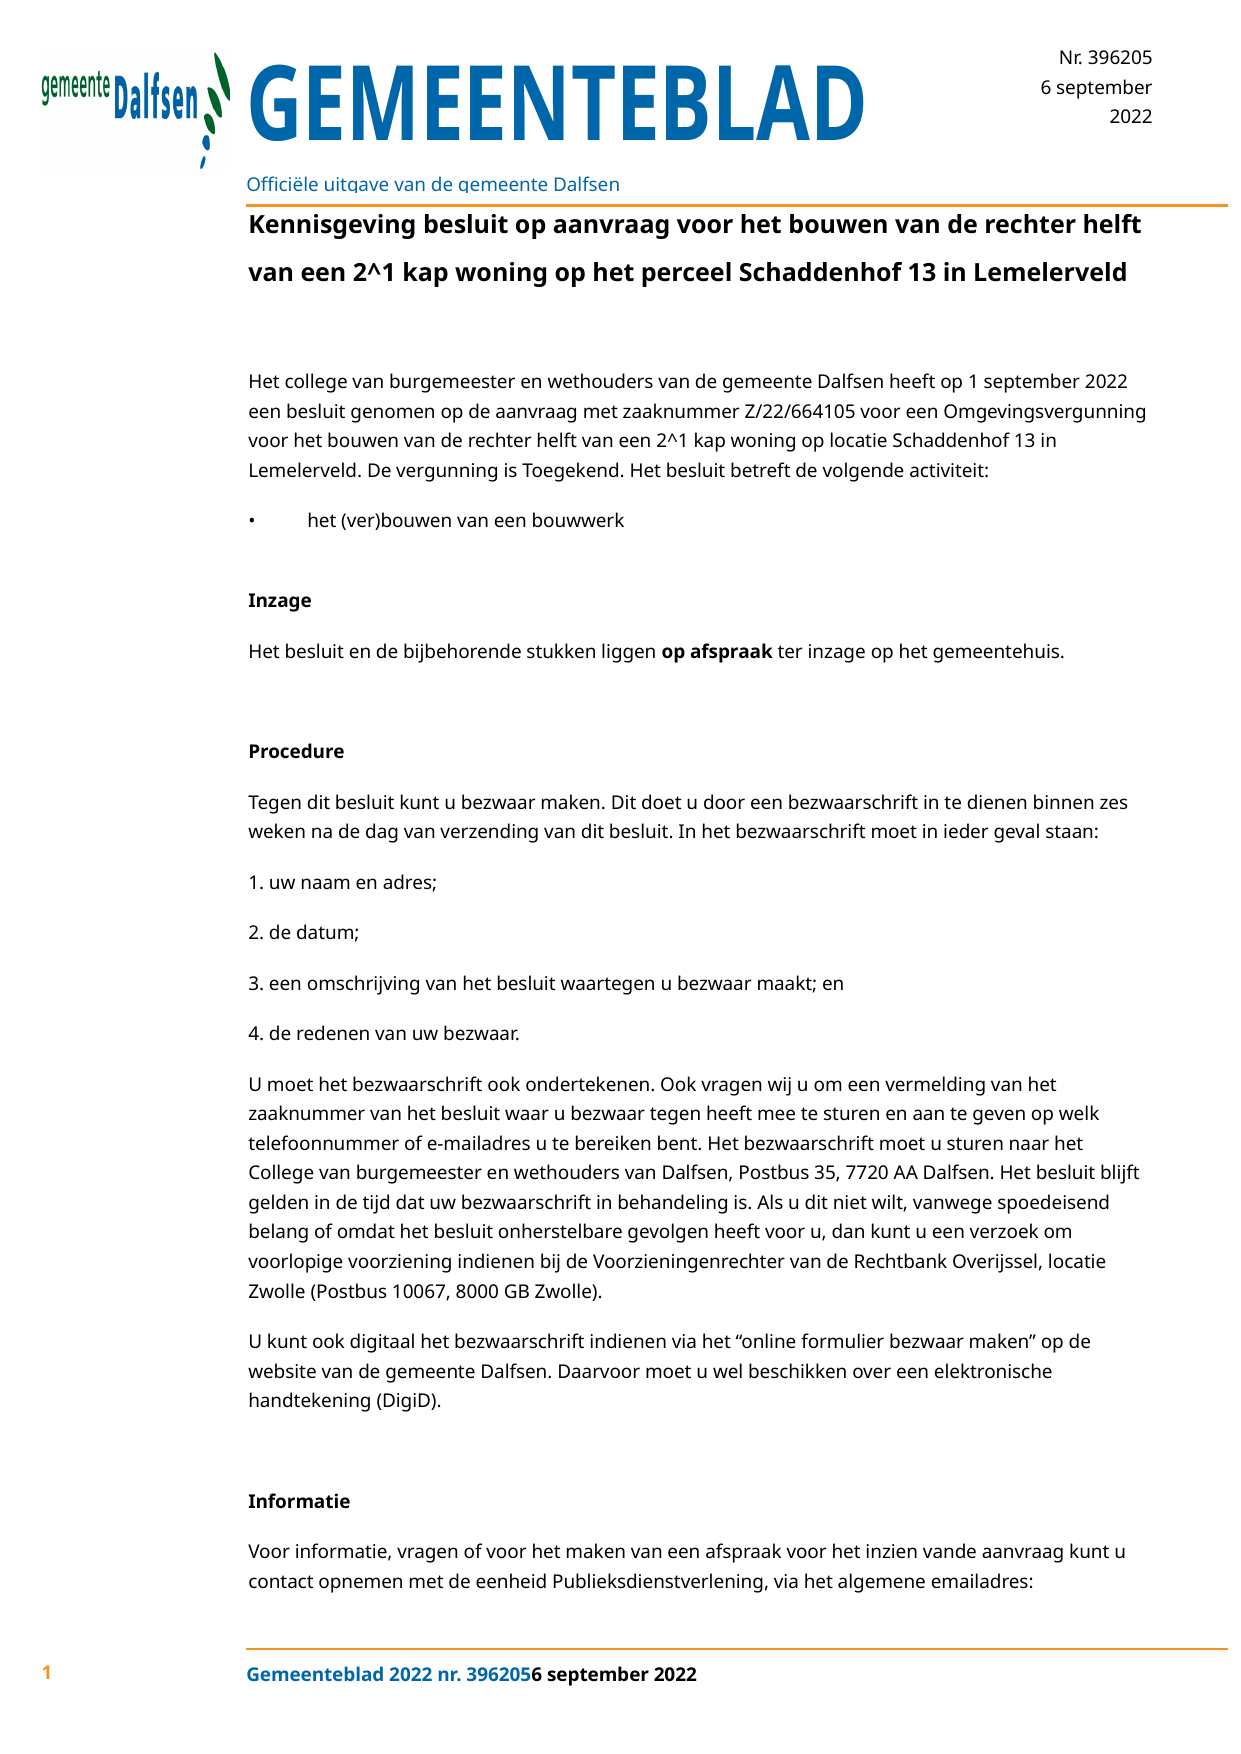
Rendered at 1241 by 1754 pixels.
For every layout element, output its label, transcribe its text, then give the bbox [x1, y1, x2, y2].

text 2. de datum; [248, 919, 1152, 945]
text Voor informatie, vragen of voor het maken van een afspraak voor het inzien vande aanvraag kunt u contact opnemen met de eenheid Publieksdienstverlening, via het algemene emailadres: [248, 1539, 1152, 1594]
text 3. een omschrijving van het besluit waartegen u bezwaar maakt; en [248, 970, 1152, 996]
text Het besluit en de bijbehorende stukken liggen op afspraak ter inzage op het gemeentehuis. [248, 638, 1152, 664]
text U kunt ook digitaal het bezwaarschrift indienen via het “online formulier bezwaar maken” op de website van de gemeente Dalfsen. Daarvoor moet u wel beschikken over een elektronische handtekening (DigiD). [248, 1328, 1152, 1413]
text 1. uw naam en adres; [248, 869, 1152, 895]
text Het college van burgemeester en wethouders van de gemeente Dalfsen heeft op 1 september 2022 een besluit genomen op de aanvraag met zaaknummer Z/22/664105 voor een Omgevingsvergunning voor het bouwen van de rechter helft van een 2^1 kap woning op locatie Schaddenhof 13 in Lemelerveld. De vergunning is Toegekend. Het besluit betreft de volgende activiteit: [248, 368, 1152, 483]
text Procedure [248, 739, 1152, 764]
text Informatie [248, 1488, 1152, 1514]
list het (ver)bouwen van een bouwwerk [248, 507, 1152, 533]
picture [41, 47, 231, 172]
text Inzage [248, 587, 1152, 613]
text Kennisgeving besluit op aanvraag voor het bouwen van de rechter helft van een 2^1 kap woning op het perceel Schaddenhof 13 in Lemelerveld [248, 207, 1152, 288]
text U moet het bezwaarschrift ook ondertekenen. Ook vragen wij u om een vermelding van het zaaknummer van het besluit waar u bezwaar tegen heeft mee te sturen en aan te geven op welk telefoonnummer of e-mailadres u te bereiken bent. Het bezwaarschrift moet u sturen naar het College van burgemeester en wethouders van Dalfsen, Postbus 35, 7720 AA Dalfsen. Het besluit blijft gelden in de tijd dat uw bezwaarschrift in behandeling is. Als u dit niet wilt, vanwege spoedeisend belang of omdat het besluit onherstelbare gevolgen heeft voor u, dan kunt u een verzoek om voorlopige voorziening indienen bij de Voorzieningenrechter van de Rechtbank Overijssel, locatie Zwolle (Postbus 10067, 8000 GB Zwolle). [248, 1071, 1152, 1304]
text Tegen dit besluit kunt u bezwaar maken. Dit doet u door een bezwaarschrift in te dienen binnen zes weken na de dag van verzending van dit besluit. In het bezwaarschrift moet in ieder geval staan: [248, 789, 1152, 844]
text 4. de redenen van uw bezwaar. [248, 1020, 1152, 1046]
